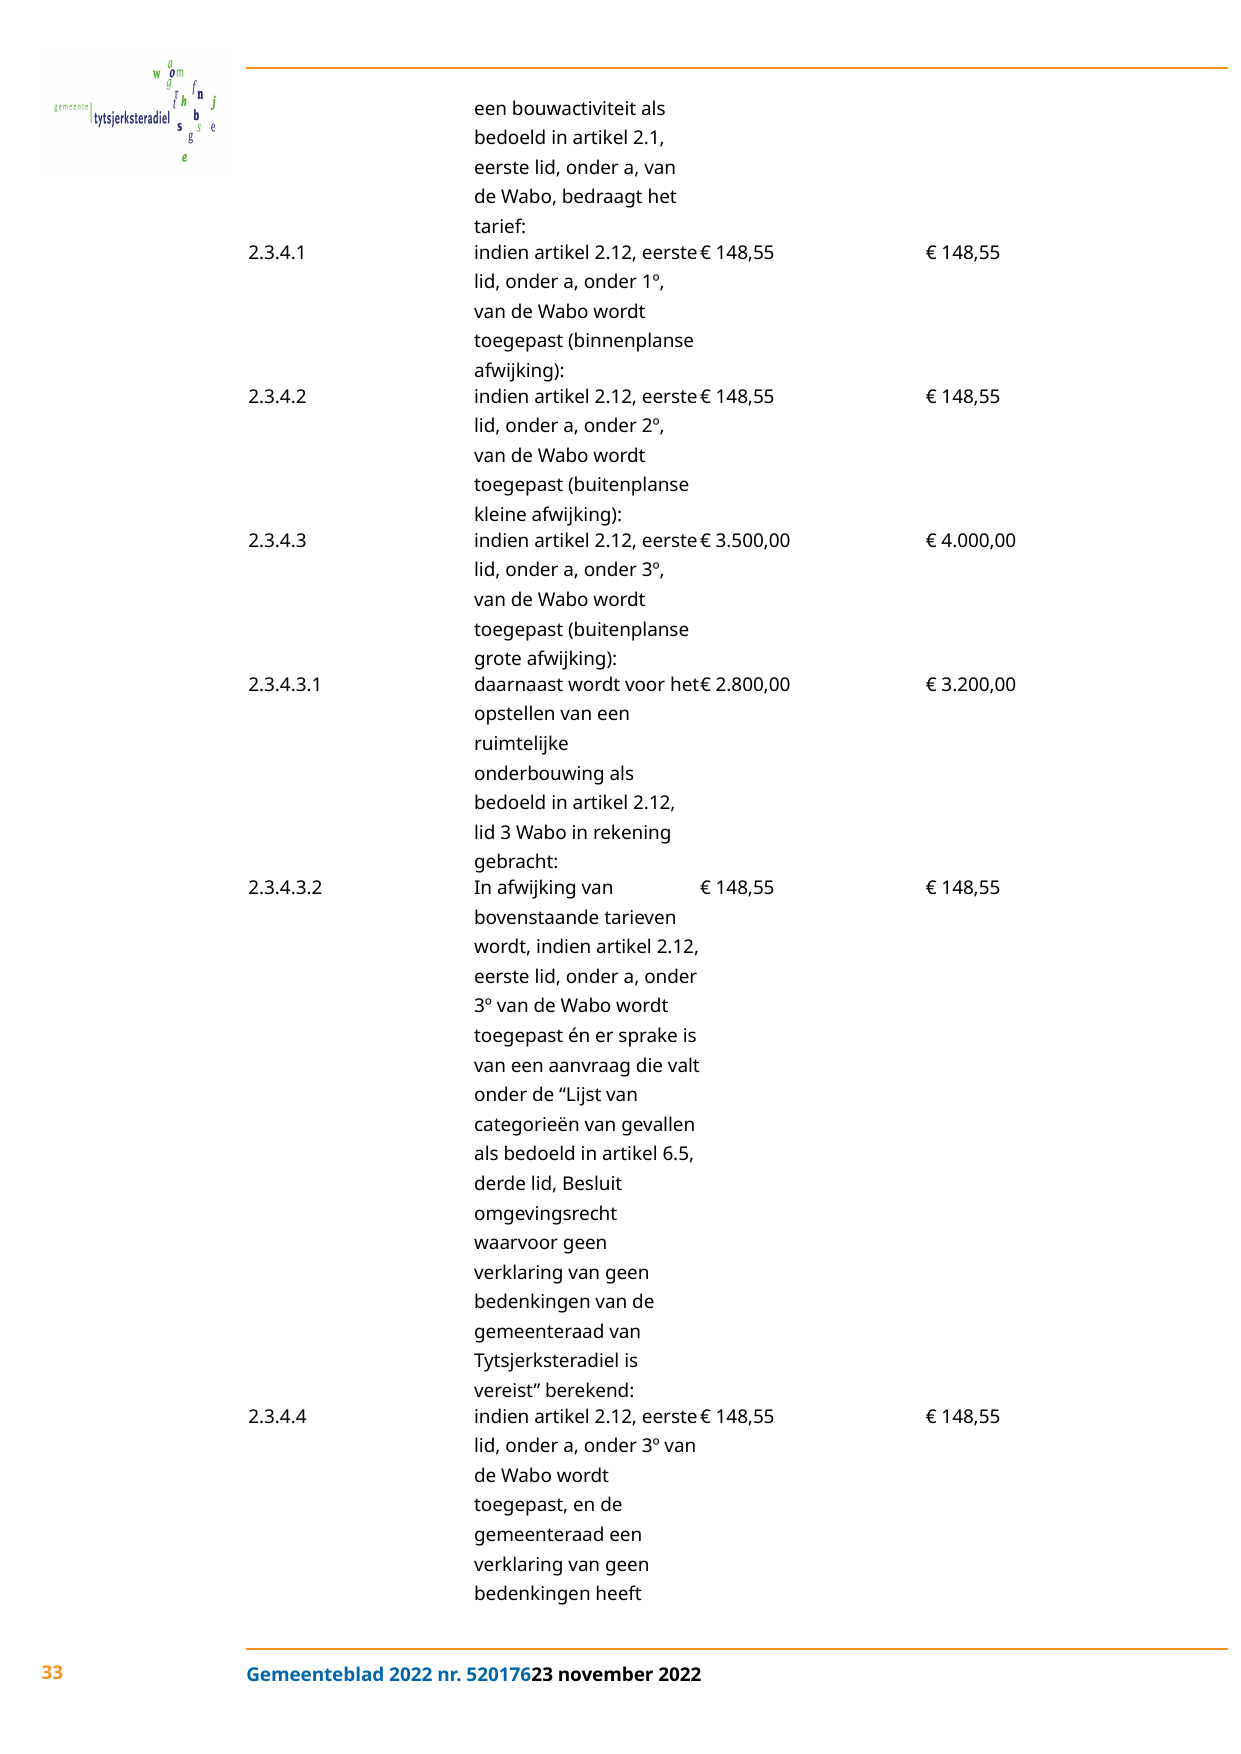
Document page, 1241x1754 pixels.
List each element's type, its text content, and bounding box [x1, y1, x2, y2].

table_cell [248, 95, 474, 239]
table_cell In afwijking van bovenstaande tarieven wordt, indien artikel 2.12, eerste lid, onder a, onder 3º van de Wabo wordt toegepast én er sprake is van een aanvraag die valt onder de “Lijst van categorieën van gevallen als bedoeld in artikel 6.5, derde lid, Besluit omgevingsrecht waarvoor geen verklaring van geen bedenkingen van de gemeenteraad van Tytsjerksteradiel is vereist” berekend: [474, 874, 700, 1403]
table_cell € 148,55 [926, 1403, 1152, 1606]
table_cell € 3.500,00 [700, 527, 926, 671]
table_cell 2.3.4.3.2 [248, 874, 474, 1403]
table_cell 2.3.4.2 [248, 383, 474, 527]
table_cell € 148,55 [700, 239, 926, 383]
table_cell indien artikel 2.12, eerste lid, onder a, onder 1º, van de Wabo wordt toegepast (binnenplanse afwijking): [474, 239, 700, 383]
table_cell € 148,55 [926, 239, 1152, 383]
table_cell € 3.200,00 [926, 671, 1152, 874]
picture [41, 47, 231, 172]
table_cell € 148,55 [926, 383, 1152, 527]
table_cell indien artikel 2.12, eerste lid, onder a, onder 3º, van de Wabo wordt toegepast (buitenplanse grote afwijking): [474, 527, 700, 671]
table_cell € 148,55 [700, 874, 926, 1403]
table_cell € 148,55 [926, 874, 1152, 1403]
table_cell daarnaast wordt voor het opstellen van een ruimtelijke onderbouwing als bedoeld in artikel 2.12, lid 3 Wabo in rekening gebracht: [474, 671, 700, 874]
table_cell indien artikel 2.12, eerste lid, onder a, onder 3º van de Wabo wordt toegepast, en de gemeenteraad een verklaring van geen bedenkingen heeft [474, 1403, 700, 1606]
table_cell 2.3.4.4 [248, 1403, 474, 1606]
table_cell [926, 95, 1152, 239]
table_cell € 4.000,00 [926, 527, 1152, 671]
table_cell indien artikel 2.12, eerste lid, onder a, onder 2º, van de Wabo wordt toegepast (buitenplanse kleine afwijking): [474, 383, 700, 527]
table_cell € 148,55 [700, 383, 926, 527]
table_cell 2.3.4.3 [248, 527, 474, 671]
table_cell € 148,55 [700, 1403, 926, 1606]
table_cell 2.3.4.3.1 [248, 671, 474, 874]
table_cell 2.3.4.1 [248, 239, 474, 383]
table_cell een bouwactiviteit als bedoeld in artikel 2.1, eerste lid, onder a, van de Wabo, bedraagt het tarief: [474, 95, 700, 239]
table_cell [700, 95, 926, 239]
table_cell € 2.800,00 [700, 671, 926, 874]
